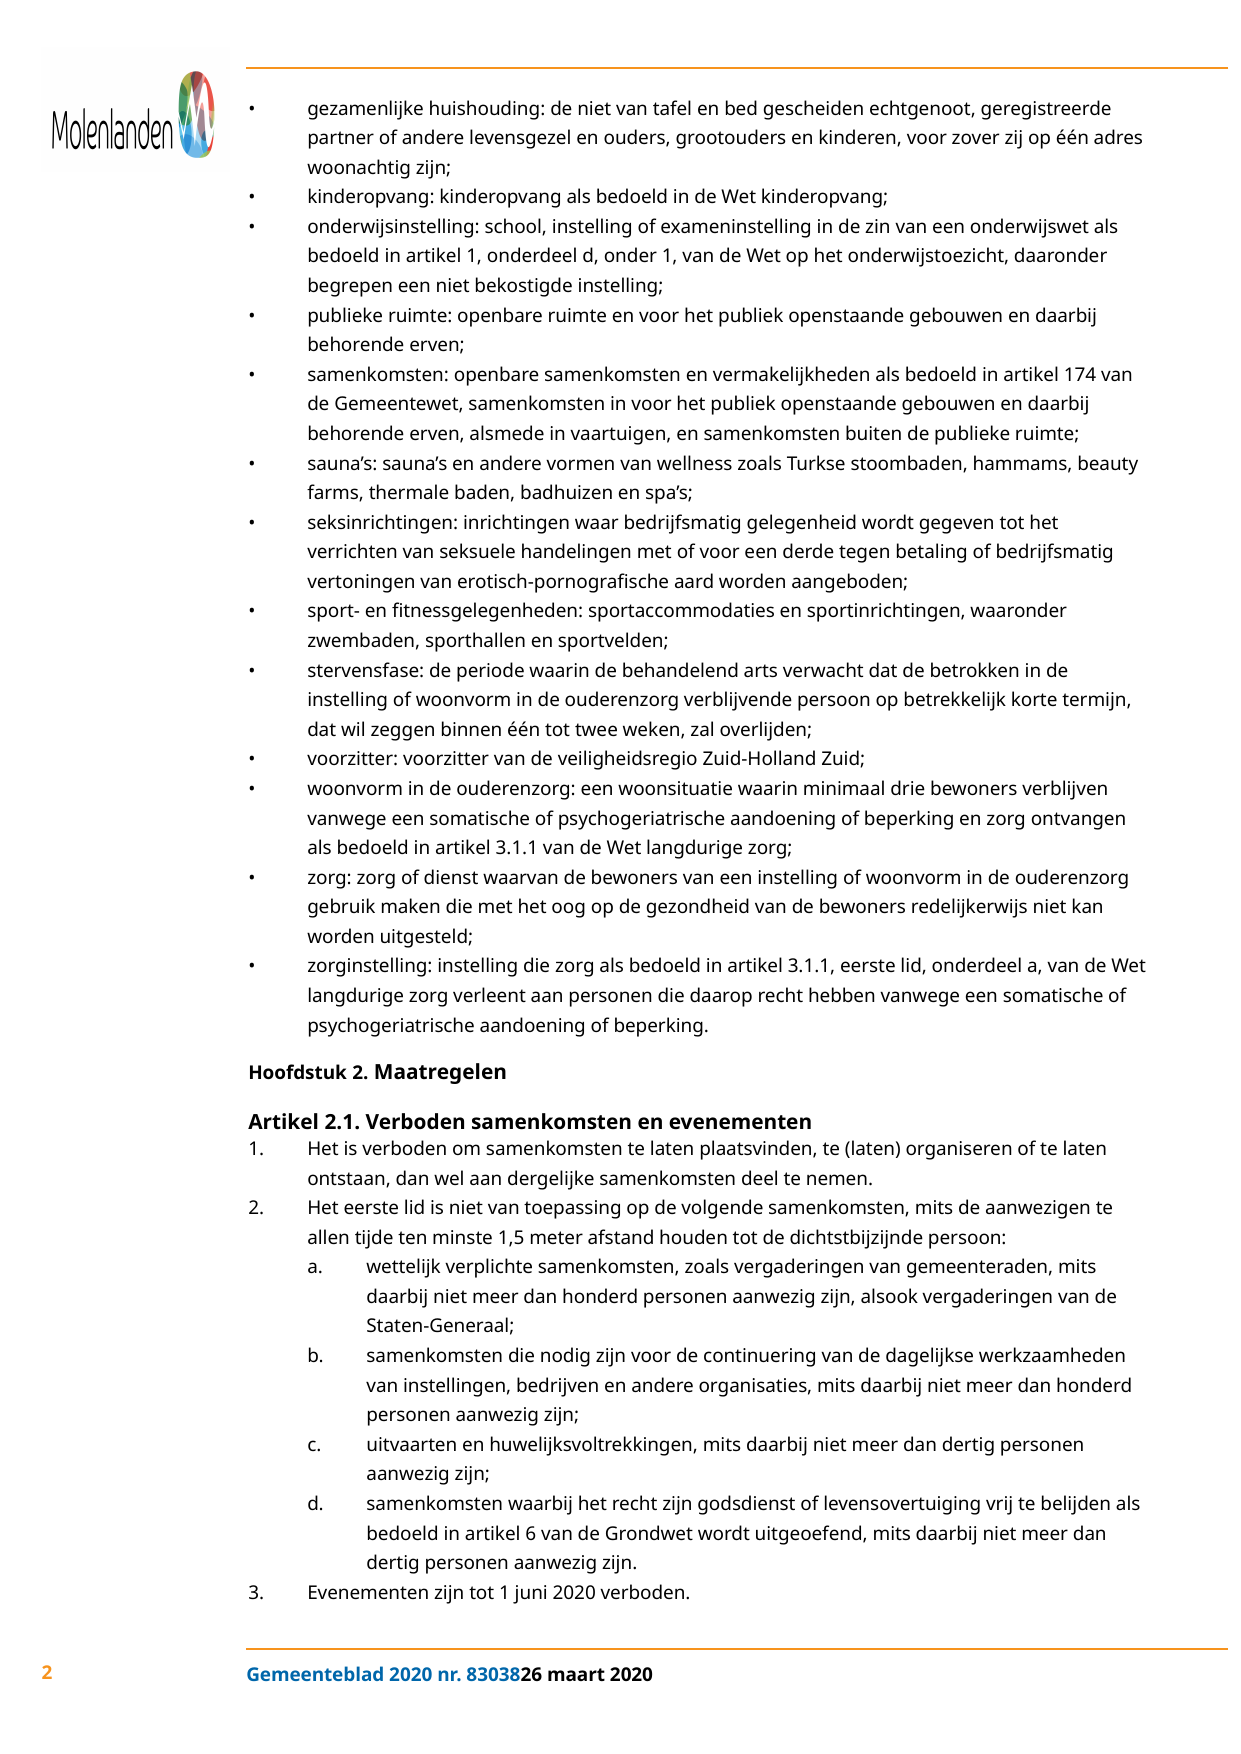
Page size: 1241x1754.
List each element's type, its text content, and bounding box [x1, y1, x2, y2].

list gezamenlijke huishouding: de niet van tafel en bed gescheiden echtgenoot, geregistreerde partner of andere levensgezel en ouders, grootouders en kinderen, voor zover zij op één adres woonachtig zijn; [248, 95, 1152, 180]
list seksinrichtingen: inrichtingen waar bedrijfsmatig gelegenheid wordt gegeven tot het verrichten van seksuele handelingen met of voor een derde tegen betaling of bedrijfsmatig vertoningen van erotisch-pornografische aard worden aangeboden; [248, 509, 1152, 594]
list Het is verboden om samenkomsten te laten plaatsvinden, te (laten) organiseren of te laten ontstaan, dan wel aan dergelijke samenkomsten deel te nemen. [248, 1135, 1152, 1191]
list wettelijk verplichte samenkomsten, zoals vergaderingen van gemeenteraden, mits daarbij niet meer dan honderd personen aanwezig zijn, alsook vergaderingen van de Staten-Generaal; [307, 1253, 1152, 1338]
list onderwijsinstelling: school, instelling of exameninstelling in de zin van een onderwijswet als bedoeld in artikel 1, onderdeel d, onder 1, van de Wet op het onderwijstoezicht, daaronder begrepen een niet bekostigde instelling; [248, 213, 1152, 298]
list samenkomsten die nodig zijn voor de continuering van de dagelijkse werkzaamheden van instellingen, bedrijven en andere organisaties, mits daarbij niet meer dan honderd personen aanwezig zijn; [307, 1342, 1152, 1427]
list stervensfase: de periode waarin de behandelend arts verwacht dat de betrokken in de instelling of woonvorm in de ouderenzorg verblijvende persoon op betrekkelijk korte termijn, dat wil zeggen binnen één tot twee weken, zal overlijden; [248, 657, 1152, 742]
text Hoofdstuk 2. Maatregelen [248, 1057, 1152, 1086]
list Het eerste lid is niet van toepassing op de volgende samenkomsten, mits de aanwezigen te allen tijde ten minste 1,5 meter afstand houden tot de dichtstbijzijnde persoon: [248, 1194, 1152, 1250]
list uitvaarten en huwelijksvoltrekkingen, mits daarbij niet meer dan dertig personen aanwezig zijn; [307, 1431, 1152, 1486]
list voorzitter: voorzitter van de veiligheidsregio Zuid-Holland Zuid; [248, 746, 1152, 771]
list kinderopvang: kinderopvang als bedoeld in de Wet kinderopvang; [248, 183, 1152, 209]
list zorg: zorg of dienst waarvan de bewoners van een instelling of woonvorm in de ouderenzorg gebruik maken die met het oog op de gezondheid van de bewoners redelijkerwijs niet kan worden uitgesteld; [248, 864, 1152, 949]
list publieke ruimte: openbare ruimte en voor het publiek openstaande gebouwen en daarbij behorende erven; [248, 302, 1152, 357]
list Evenementen zijn tot 1 juni 2020 verboden. [248, 1579, 1152, 1605]
list woonvorm in de ouderenzorg: een woonsituatie waarin minimaal drie bewoners verblijven vanwege een somatische of psychogeriatrische aandoening of beperking en zorg ontvangen als bedoeld in artikel 3.1.1 van de Wet langdurige zorg; [248, 775, 1152, 860]
list zorginstelling: instelling die zorg als bedoeld in artikel 3.1.1, eerste lid, onderdeel a, van de Wet langdurige zorg verleent aan personen die daarop recht hebben vanwege een somatische of psychogeriatrische aandoening of beperking. [248, 953, 1152, 1038]
picture [41, 47, 231, 172]
list samenkomsten: openbare samenkomsten en vermakelijkheden als bedoeld in artikel 174 van de Gemeentewet, samenkomsten in voor het publiek openstaande gebouwen en daarbij behorende erven, alsmede in vaartuigen, en samenkomsten buiten de publieke ruimte; [248, 361, 1152, 446]
text Artikel 2.1. Verboden samenkomsten en evenementen [248, 1107, 1152, 1135]
list sport- en fitnessgelegenheden: sportaccommodaties en sportinrichtingen, waaronder zwembaden, sporthallen en sportvelden; [248, 598, 1152, 653]
list samenkomsten waarbij het recht zijn godsdienst of levensovertuiging vrij te belijden als bedoeld in artikel 6 van de Grondwet wordt uitgeoefend, mits daarbij niet meer dan dertig personen aanwezig zijn. [307, 1490, 1152, 1575]
list sauna’s: sauna’s en andere vormen van wellness zoals Turkse stoombaden, hammams, beauty farms, thermale baden, badhuizen en spa’s; [248, 450, 1152, 505]
